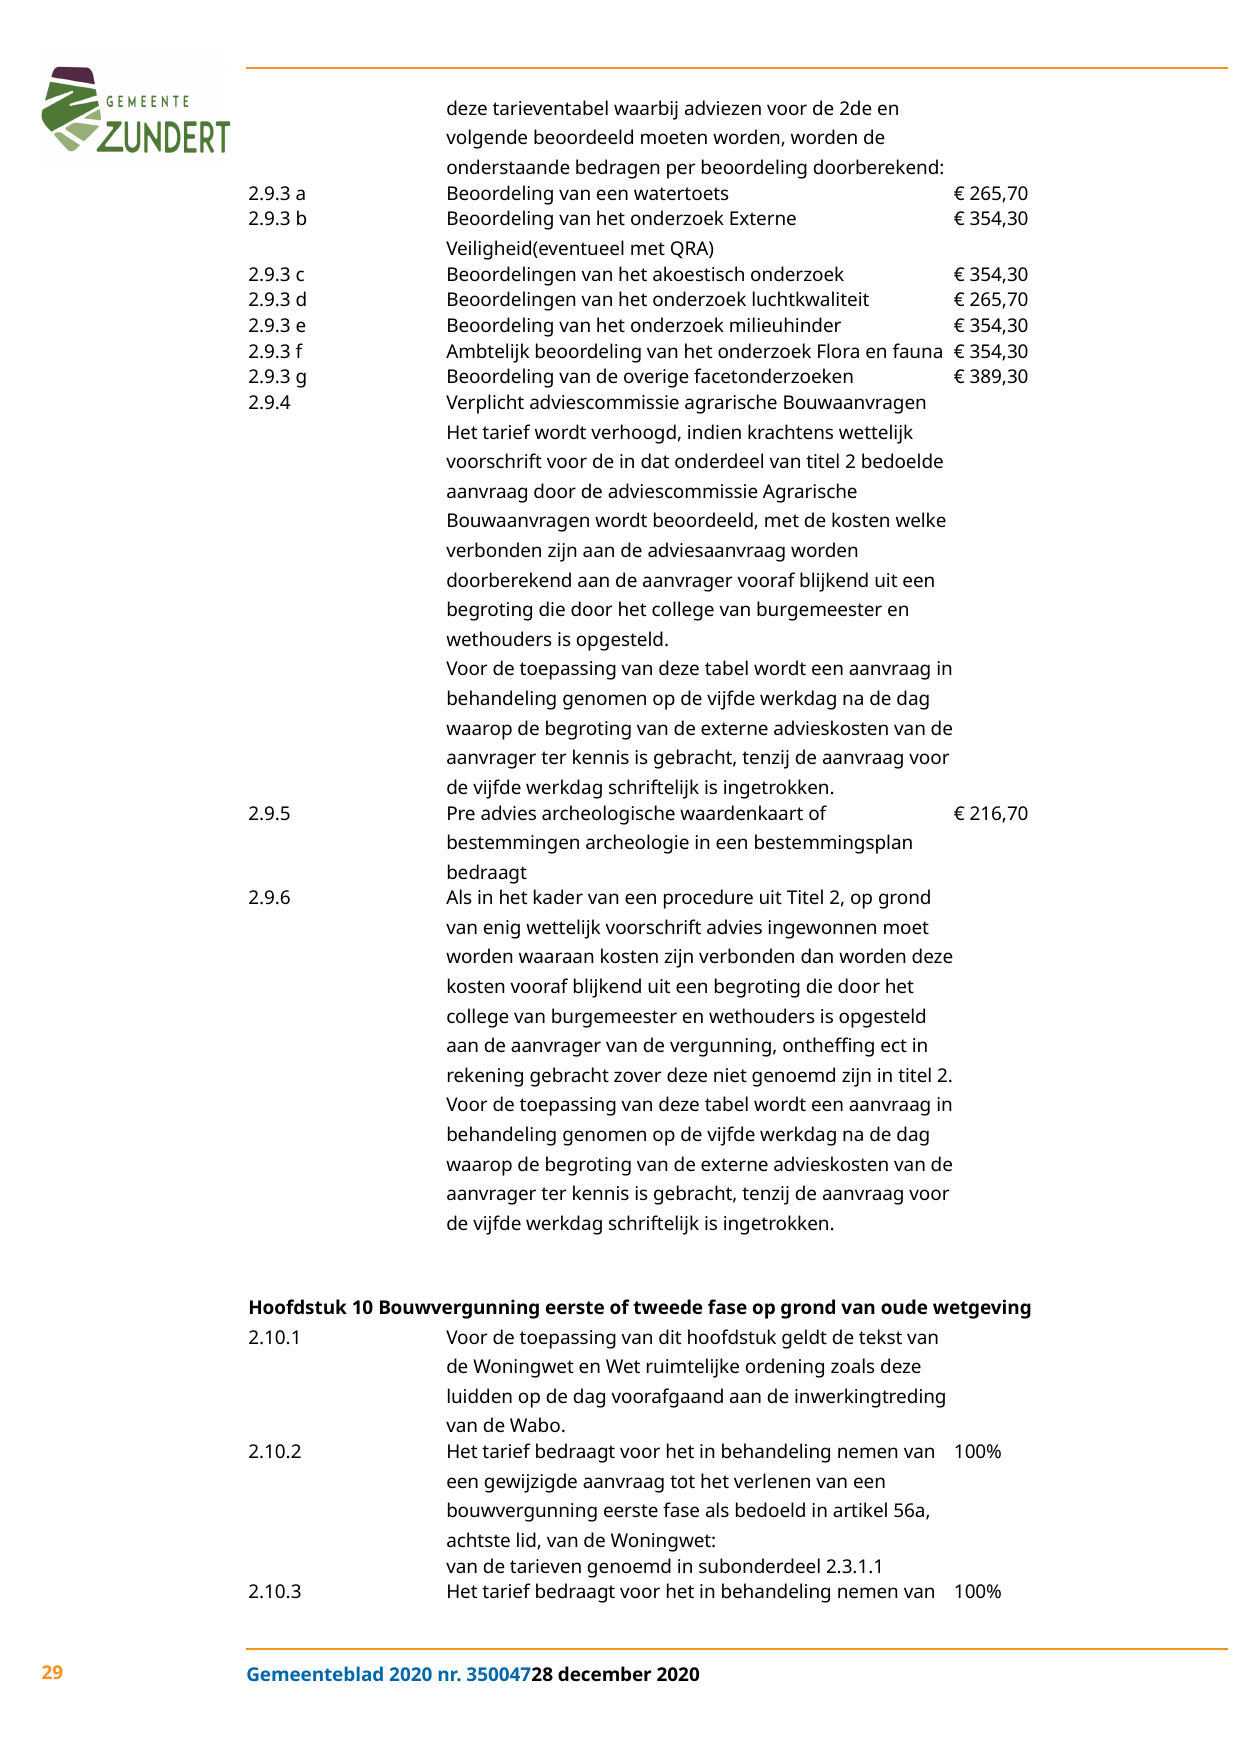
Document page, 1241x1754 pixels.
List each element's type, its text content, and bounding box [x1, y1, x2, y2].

table_cell € 354,30 [954, 338, 1152, 364]
table_cell Het tarief bedraagt voor het in behandeling nemen van een gewijzigde aanvraag tot het verlenen van een bouwvergunning eerste fase als bedoeld in artikel 56a, achtste lid, van de Woningwet: [446, 1439, 954, 1553]
table_cell [954, 1236, 1152, 1261]
table_cell Als in het kader van een procedure uit Titel 2, op grond van enig wettelijk voorschrift advies ingewonnen moet worden waaraan kosten zijn verbonden dan worden deze kosten vooraf blijkend uit een begroting die door het college van burgemeester en wethouders is opgesteld aan de aanvrager van de vergunning, ontheffing ect in rekening gebracht zover deze niet genoemd zijn in titel 2. Voor de toepassing van deze tabel wordt een aanvraag in behandeling genomen op de vijfde werkdag na de dag waarop de begroting van de externe advieskosten van de aanvrager ter kennis is gebracht, tenzij de aanvraag voor de vijfde werkdag schriftelijk is ingetrokken. [446, 885, 954, 1236]
table_cell 2.9.6 [248, 885, 446, 1236]
table_cell Beoordelingen van het onderzoek luchtkwaliteit [446, 286, 954, 312]
table_cell Beoordeling van het onderzoek Externe Veiligheid(eventueel met QRA) [446, 205, 954, 261]
table_cell [248, 95, 446, 180]
table_cell 2.9.3 g [248, 364, 446, 389]
table_cell 2.9.3 b [248, 205, 446, 261]
table_cell 100% [954, 1439, 1152, 1553]
table_cell 2.9.4 [248, 389, 446, 800]
table_cell 2.9.3 c [248, 261, 446, 286]
table_cell Beoordeling van het onderzoek milieuhinder [446, 312, 954, 338]
table_cell € 354,30 [954, 312, 1152, 338]
table_cell Het tarief bedraagt voor het in behandeling nemen van [446, 1579, 954, 1604]
table_cell € 265,70 [954, 286, 1152, 312]
table_cell [954, 95, 1152, 180]
table_cell deze tarieventabel waarbij adviezen voor de 2de en volgende beoordeeld moeten worden, worden de onderstaande bedragen per beoordeling doorberekend: [446, 95, 954, 180]
table_cell van de tarieven genoemd in subonderdeel 2.3.1.1 [446, 1553, 954, 1579]
table_cell Verplicht adviescommissie agrarische Bouwaanvragen Het tarief wordt verhoogd, indien krachtens wettelijk voorschrift voor de in dat onderdeel van titel 2 bedoelde aanvraag door de adviescommissie Agrarische Bouwaanvragen wordt beoordeeld, met de kosten welke verbonden zijn aan de adviesaanvraag worden doorberekend aan de aanvrager vooraf blijkend uit een begroting die door het college van burgemeester en wethouders is opgesteld. Voor de toepassing van deze tabel wordt een aanvraag in behandeling genomen op de vijfde werkdag na de dag waarop de begroting van de externe advieskosten van de aanvrager ter kennis is gebracht, tenzij de aanvraag voor de vijfde werkdag schriftelijk is ingetrokken. [446, 389, 954, 800]
picture [41, 47, 231, 172]
table_cell [248, 1236, 446, 1261]
table_cell € 265,70 [954, 180, 1152, 205]
table_cell 100% [954, 1579, 1152, 1604]
table_cell 2.9.3 a [248, 180, 446, 205]
table_cell Beoordelingen van het akoestisch onderzoek [446, 261, 954, 286]
table_cell Beoordeling van de overige facetonderzoeken [446, 364, 954, 389]
table_cell € 216,70 [954, 800, 1152, 884]
table_cell € 354,30 [954, 261, 1152, 286]
text Hoofdstuk 10 Bouwvergunning eerste of tweede fase op grond van oude wetgeving [248, 1294, 1152, 1320]
table_cell Pre advies archeologische waardenkaart of bestemmingen archeologie in een bestemmingsplan bedraagt [446, 800, 954, 884]
table_cell [446, 1236, 954, 1261]
table_header 2.10.1 [248, 1324, 446, 1438]
table_cell 2.10.3 [248, 1579, 446, 1604]
table_cell 2.9.3 e [248, 312, 446, 338]
table_cell € 354,30 [954, 205, 1152, 261]
table_header Voor de toepassing van dit hoofdstuk geldt de tekst van de Woningwet en Wet ruimtelijke ordening zoals deze luidden op de dag voorafgaand aan de inwerkingtreding van de Wabo. [446, 1324, 954, 1438]
table_cell [954, 1553, 1152, 1579]
table_cell 2.10.2 [248, 1439, 446, 1553]
table_header [954, 1324, 1152, 1438]
table_cell 2.9.3 d [248, 286, 446, 312]
table_cell [954, 885, 1152, 1236]
table_cell [954, 389, 1152, 800]
table_cell Ambtelijk beoordeling van het onderzoek Flora en fauna [446, 338, 954, 364]
table_cell 2.9.3 f [248, 338, 446, 364]
table_cell 2.9.5 [248, 800, 446, 884]
table_cell Beoordeling van een watertoets [446, 180, 954, 205]
table_cell € 389,30 [954, 364, 1152, 389]
table_cell [248, 1553, 446, 1579]
